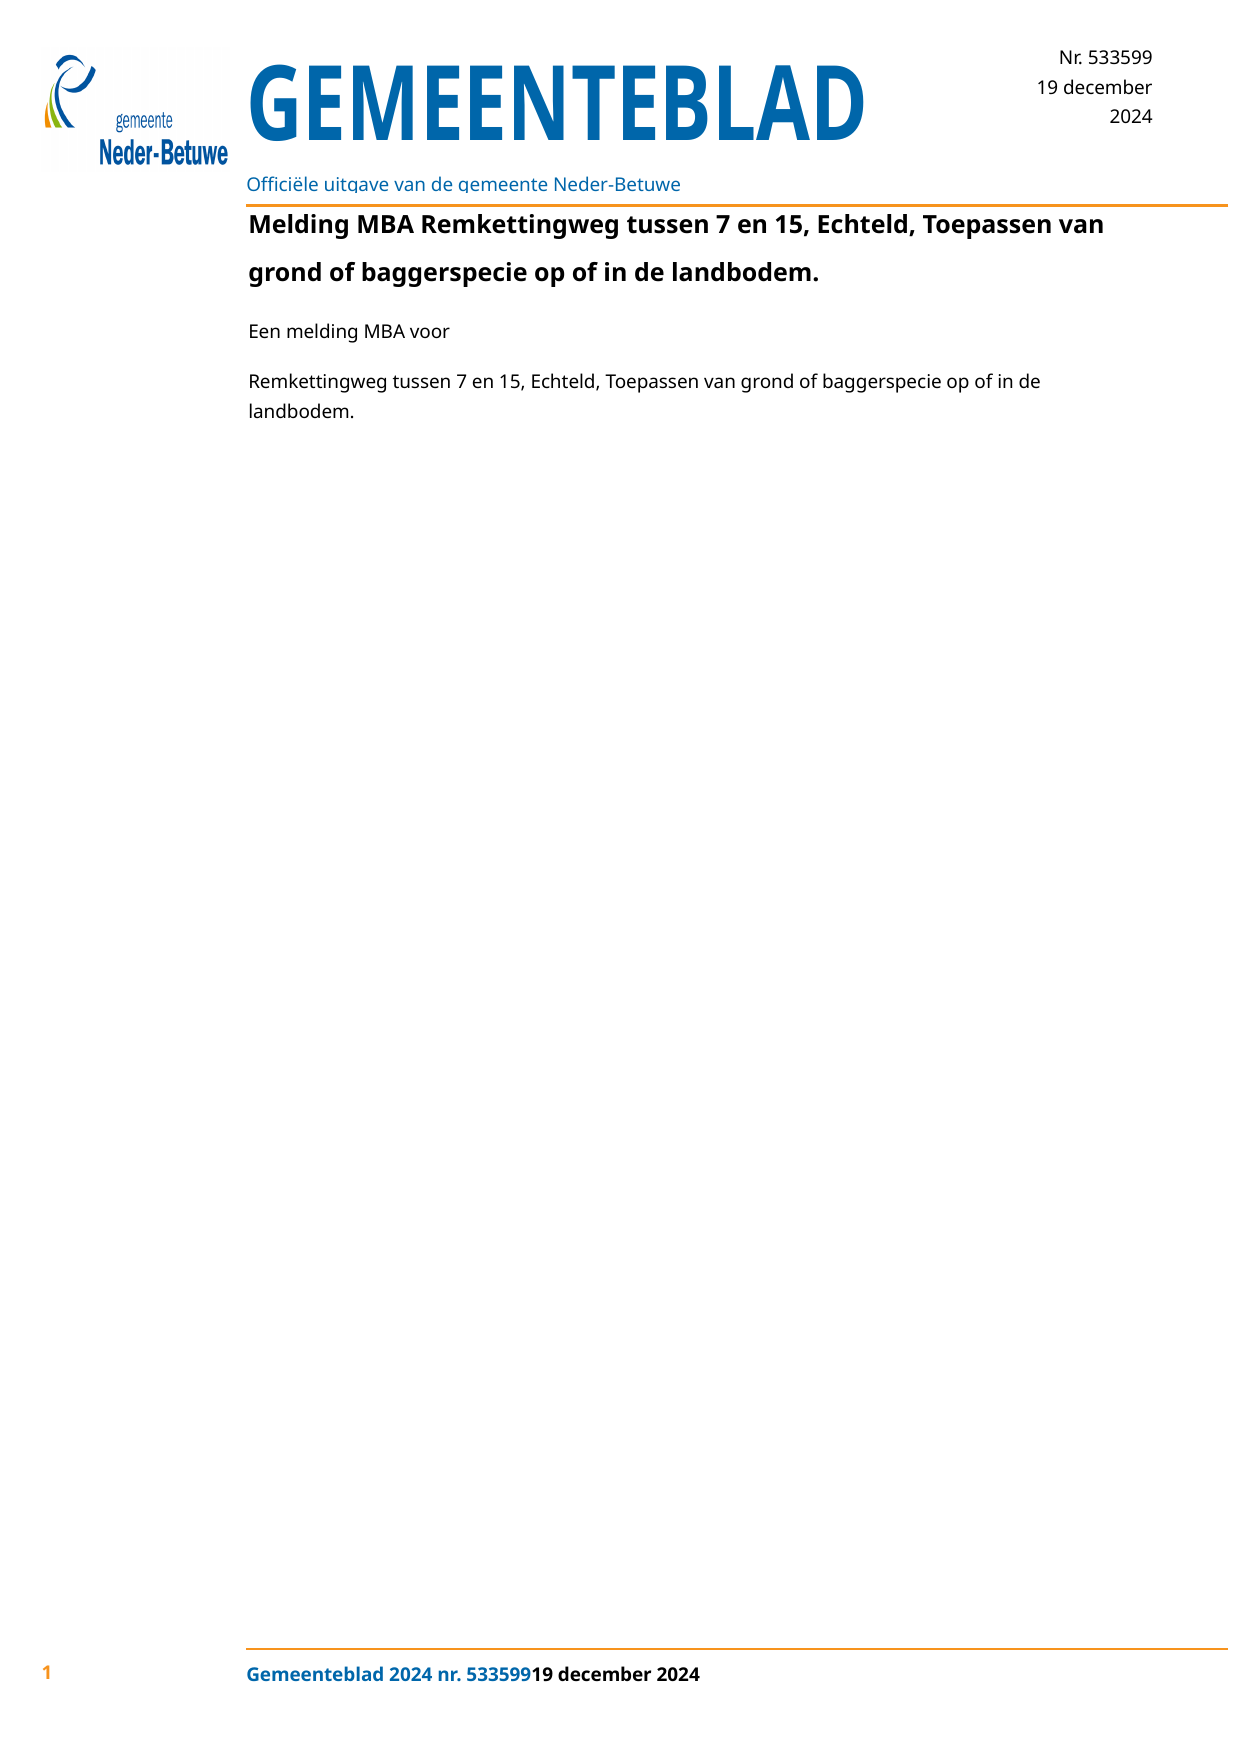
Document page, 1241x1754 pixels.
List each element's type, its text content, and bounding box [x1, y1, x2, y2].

text Melding MBA Remkettingweg tussen 7 en 15, Echteld, Toepassen van grond of baggerspecie op of in de landbodem. [248, 207, 1152, 288]
text Remkettingweg tussen 7 en 15, Echteld, Toepassen van grond of baggerspecie op of in de landbodem. [248, 368, 1152, 424]
picture [41, 47, 231, 172]
text Een melding MBA voor [248, 318, 1152, 344]
